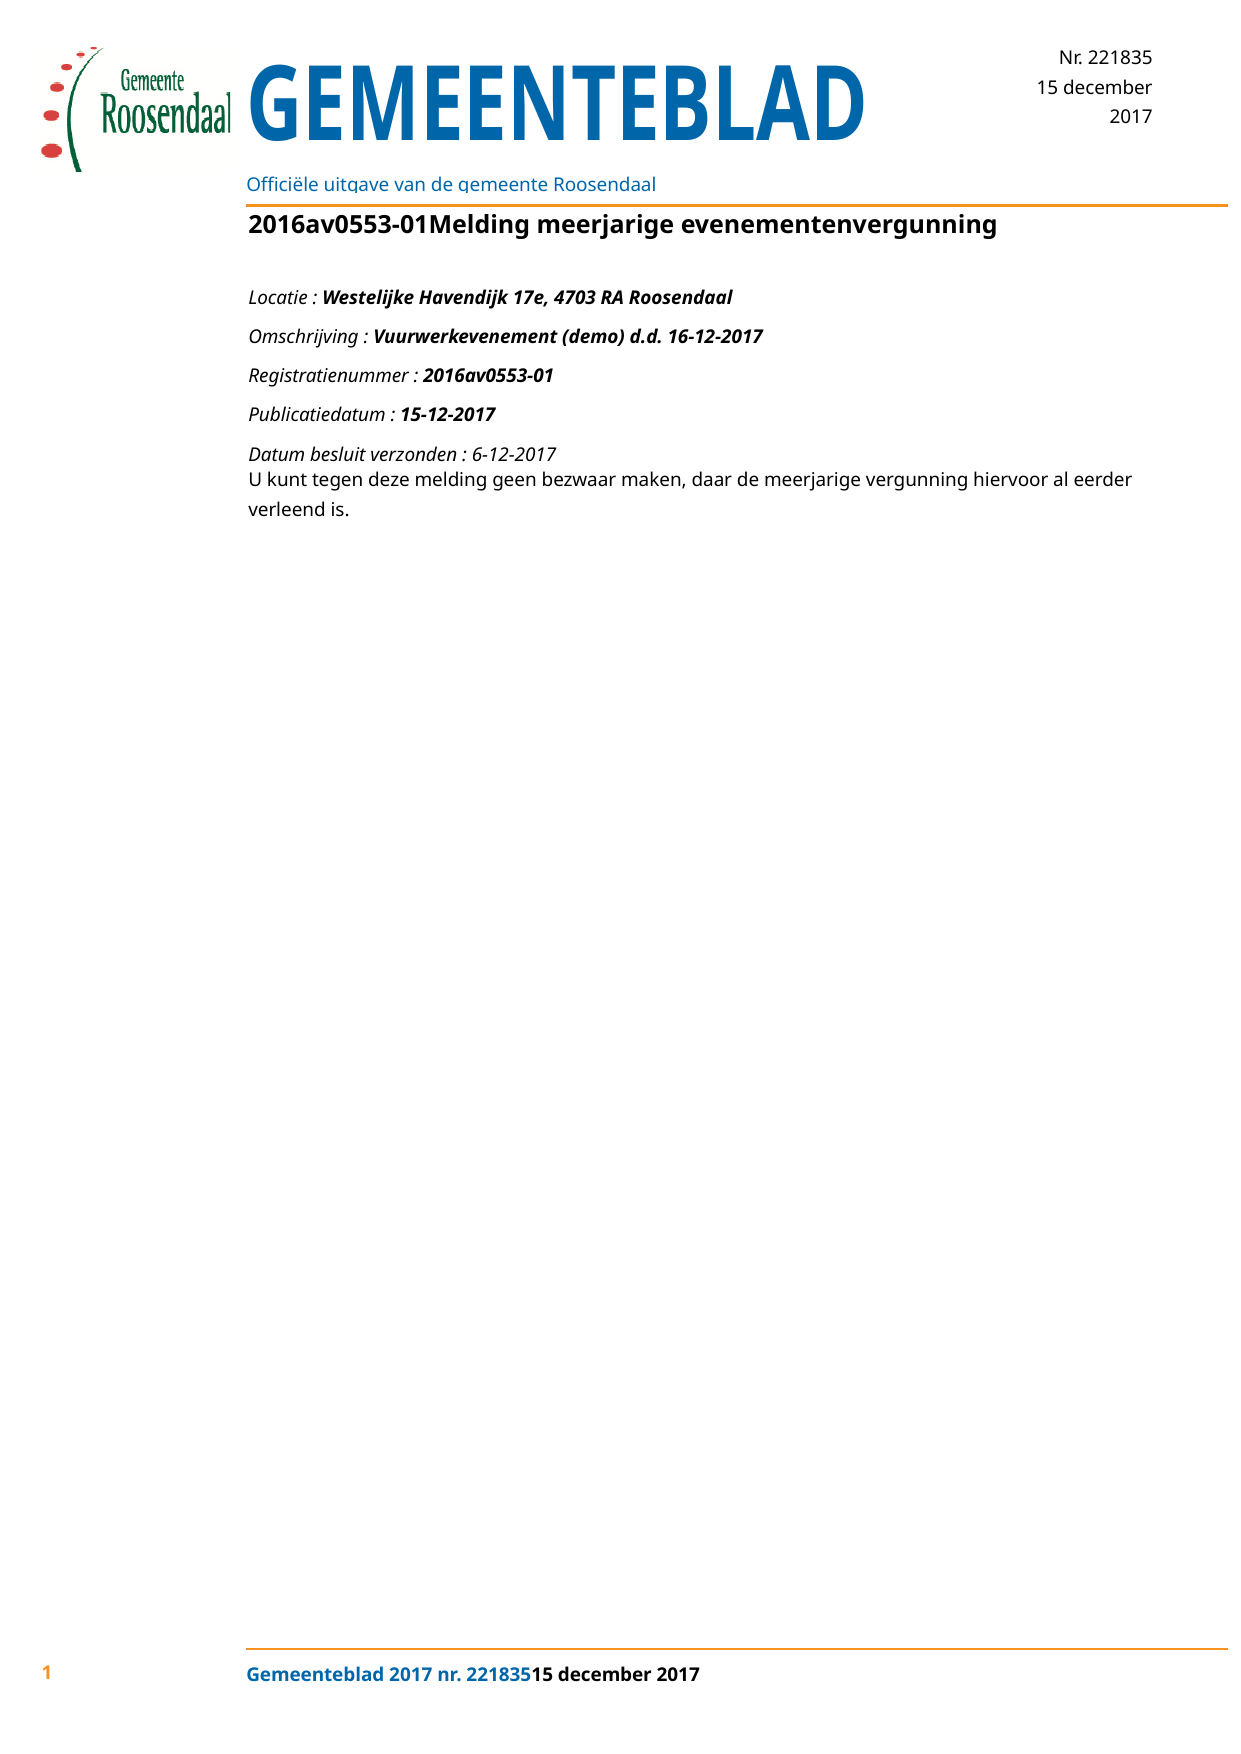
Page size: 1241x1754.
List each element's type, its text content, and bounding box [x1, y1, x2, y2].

text U kunt tegen deze melding geen bezwaar maken, daar de meerjarige vergunning hiervoor al eerder verleend is. [248, 467, 1152, 522]
text Registratienummer : 2016av0553-01 [248, 362, 1152, 388]
picture [41, 47, 231, 172]
text 2016av0553-01Melding meerjarige evenementenvergunning [248, 207, 1152, 241]
text Publicatiedatum : 15-12-2017 [248, 402, 1152, 427]
text Datum besluit verzonden : 6-12-2017 [248, 441, 1152, 467]
text Omschrijving : Vuurwerkevenement (demo) d.d. 16-12-2017 [248, 323, 1152, 349]
text Locatie : Westelijke Havendijk 17e, 4703 RA Roosendaal [248, 284, 1152, 309]
